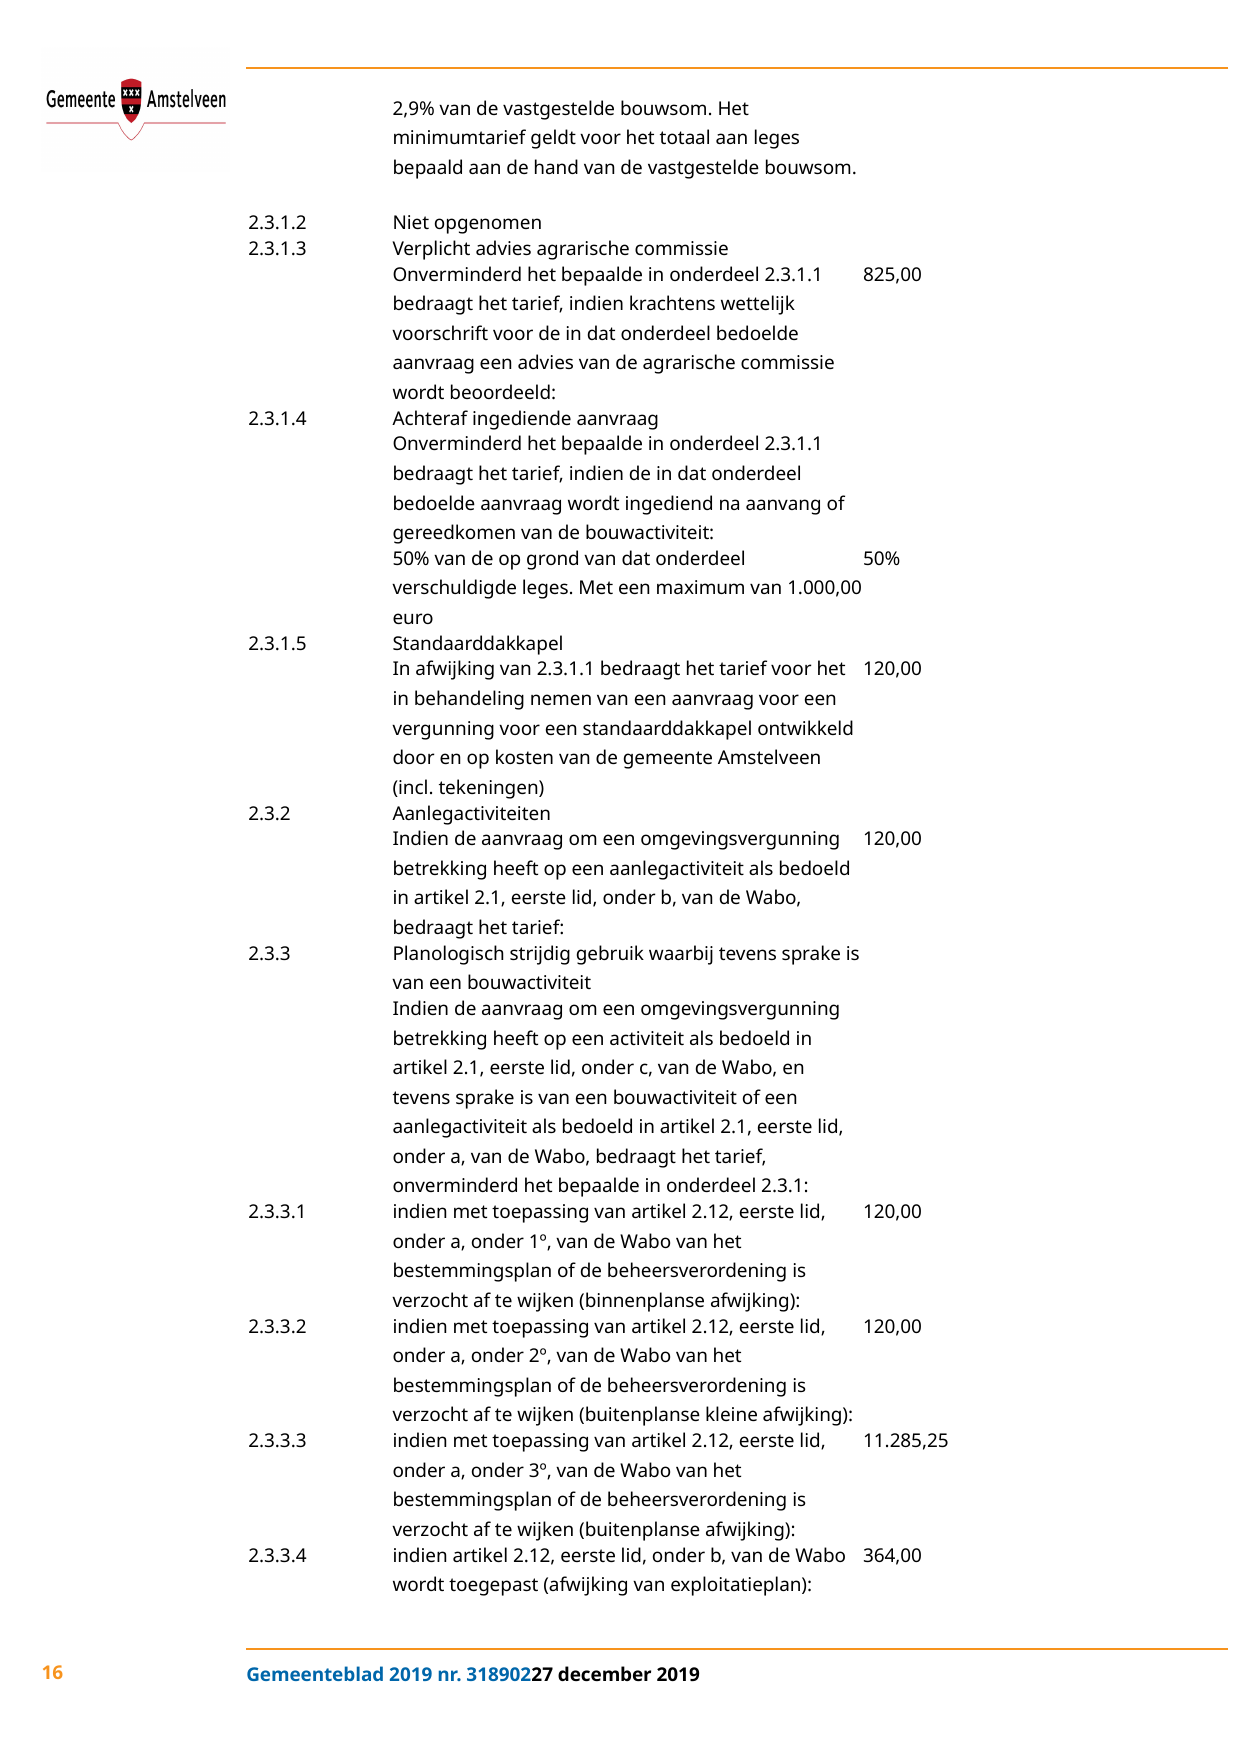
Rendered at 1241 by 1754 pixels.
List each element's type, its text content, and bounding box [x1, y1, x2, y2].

table_cell 2,9% van de vastgestelde bouwsom. Het minimumtarief geldt voor het totaal aan leges bepaald aan de hand van de vastgestelde bouwsom. [392, 95, 863, 209]
table_cell 2.3.3.1 [248, 1199, 392, 1313]
table_cell indien met toepassing van artikel 2.12, eerste lid, onder a, onder 2º, van de Wabo van het bestemmingsplan of de beheersverordening is verzocht af te wijken (buitenplanse kleine afwijking): [392, 1313, 863, 1427]
table_cell Aanlegactiviteiten [392, 800, 863, 825]
table_cell 2.3.1.4 [248, 405, 392, 431]
table_cell [248, 545, 392, 630]
table_cell 364,00 [863, 1542, 1152, 1597]
picture [41, 47, 231, 172]
table_cell indien met toepassing van artikel 2.12, eerste lid, onder a, onder 1º, van de Wabo van het bestemmingsplan of de beheersverordening is verzocht af te wijken (binnenplanse afwijking): [392, 1199, 863, 1313]
table_cell [248, 825, 392, 940]
table_cell [863, 940, 1152, 995]
table_cell [248, 261, 392, 405]
table_cell 825,00 [863, 261, 1152, 405]
table_cell [248, 431, 392, 545]
table_cell Indien de aanvraag om een omgevingsvergunning betrekking heeft op een activiteit als bedoeld in artikel 2.1, eerste lid, onder c, van de Wabo, en tevens sprake is van een bouwactiviteit of een aanlegactiviteit als bedoeld in artikel 2.1, eerste lid, onder a, van de Wabo, bedraagt het tarief, onverminderd het bepaalde in onderdeel 2.3.1: [392, 995, 863, 1198]
table_cell 120,00 [863, 1313, 1152, 1427]
table_cell Onverminderd het bepaalde in onderdeel 2.3.1.1 bedraagt het tarief, indien de in dat onderdeel bedoelde aanvraag wordt ingediend na aanvang of gereedkomen van de bouwactiviteit: [392, 431, 863, 545]
table_cell 2.3.3.2 [248, 1313, 392, 1427]
table_cell [248, 95, 392, 209]
table_cell Achteraf ingediende aanvraag [392, 405, 863, 431]
table_cell Verplicht advies agrarische commissie [392, 235, 863, 261]
table_cell 120,00 [863, 825, 1152, 940]
table_cell [863, 405, 1152, 431]
table_cell 120,00 [863, 656, 1152, 800]
table_cell indien artikel 2.12, eerste lid, onder b, van de Wabo wordt toegepast (afwijking van exploitatieplan): [392, 1542, 863, 1597]
table_cell 120,00 [863, 1199, 1152, 1313]
table_cell 2.3.3.3 [248, 1428, 392, 1542]
table_cell 2.3.3.4 [248, 1542, 392, 1597]
table_cell In afwijking van 2.3.1.1 bedraagt het tarief voor het in behandeling nemen van een aanvraag voor een vergunning voor een standaarddakkapel ontwikkeld door en op kosten van de gemeente Amstelveen (incl. tekeningen) [392, 656, 863, 800]
table_cell Standaarddakkapel [392, 630, 863, 656]
table_cell 2.3.1.5 [248, 630, 392, 656]
table_cell Onverminderd het bepaalde in onderdeel 2.3.1.1 bedraagt het tarief, indien krachtens wettelijk voorschrift voor de in dat onderdeel bedoelde aanvraag een advies van de agrarische commissie wordt beoordeeld: [392, 261, 863, 405]
table_cell [248, 656, 392, 800]
table_cell 2.3.3 [248, 940, 392, 995]
table_cell Indien de aanvraag om een omgevingsvergunning betrekking heeft op een aanlegactiviteit als bedoeld in artikel 2.1, eerste lid, onder b, van de Wabo, bedraagt het tarief: [392, 825, 863, 940]
table_cell 11.285,25 [863, 1428, 1152, 1542]
table_cell [863, 800, 1152, 825]
table_cell [863, 995, 1152, 1198]
table_cell [248, 995, 392, 1198]
table_cell 2.3.1.3 [248, 235, 392, 261]
table_cell [863, 95, 1152, 209]
table_cell 50% [863, 545, 1152, 630]
table_cell [863, 431, 1152, 545]
table_cell Planologisch strijdig gebruik waarbij tevens sprake is van een bouwactiviteit [392, 940, 863, 995]
table_cell 50% van de op grond van dat onderdeel verschuldigde leges. Met een maximum van 1.000,00 euro [392, 545, 863, 630]
table_cell [863, 630, 1152, 656]
table_cell indien met toepassing van artikel 2.12, eerste lid, onder a, onder 3º, van de Wabo van het bestemmingsplan of de beheersverordening is verzocht af te wijken (buitenplanse afwijking): [392, 1428, 863, 1542]
table_cell [863, 235, 1152, 261]
table_cell Niet opgenomen [392, 209, 863, 235]
table_cell [863, 209, 1152, 235]
table_cell 2.3.2 [248, 800, 392, 825]
table_cell 2.3.1.2 [248, 209, 392, 235]
